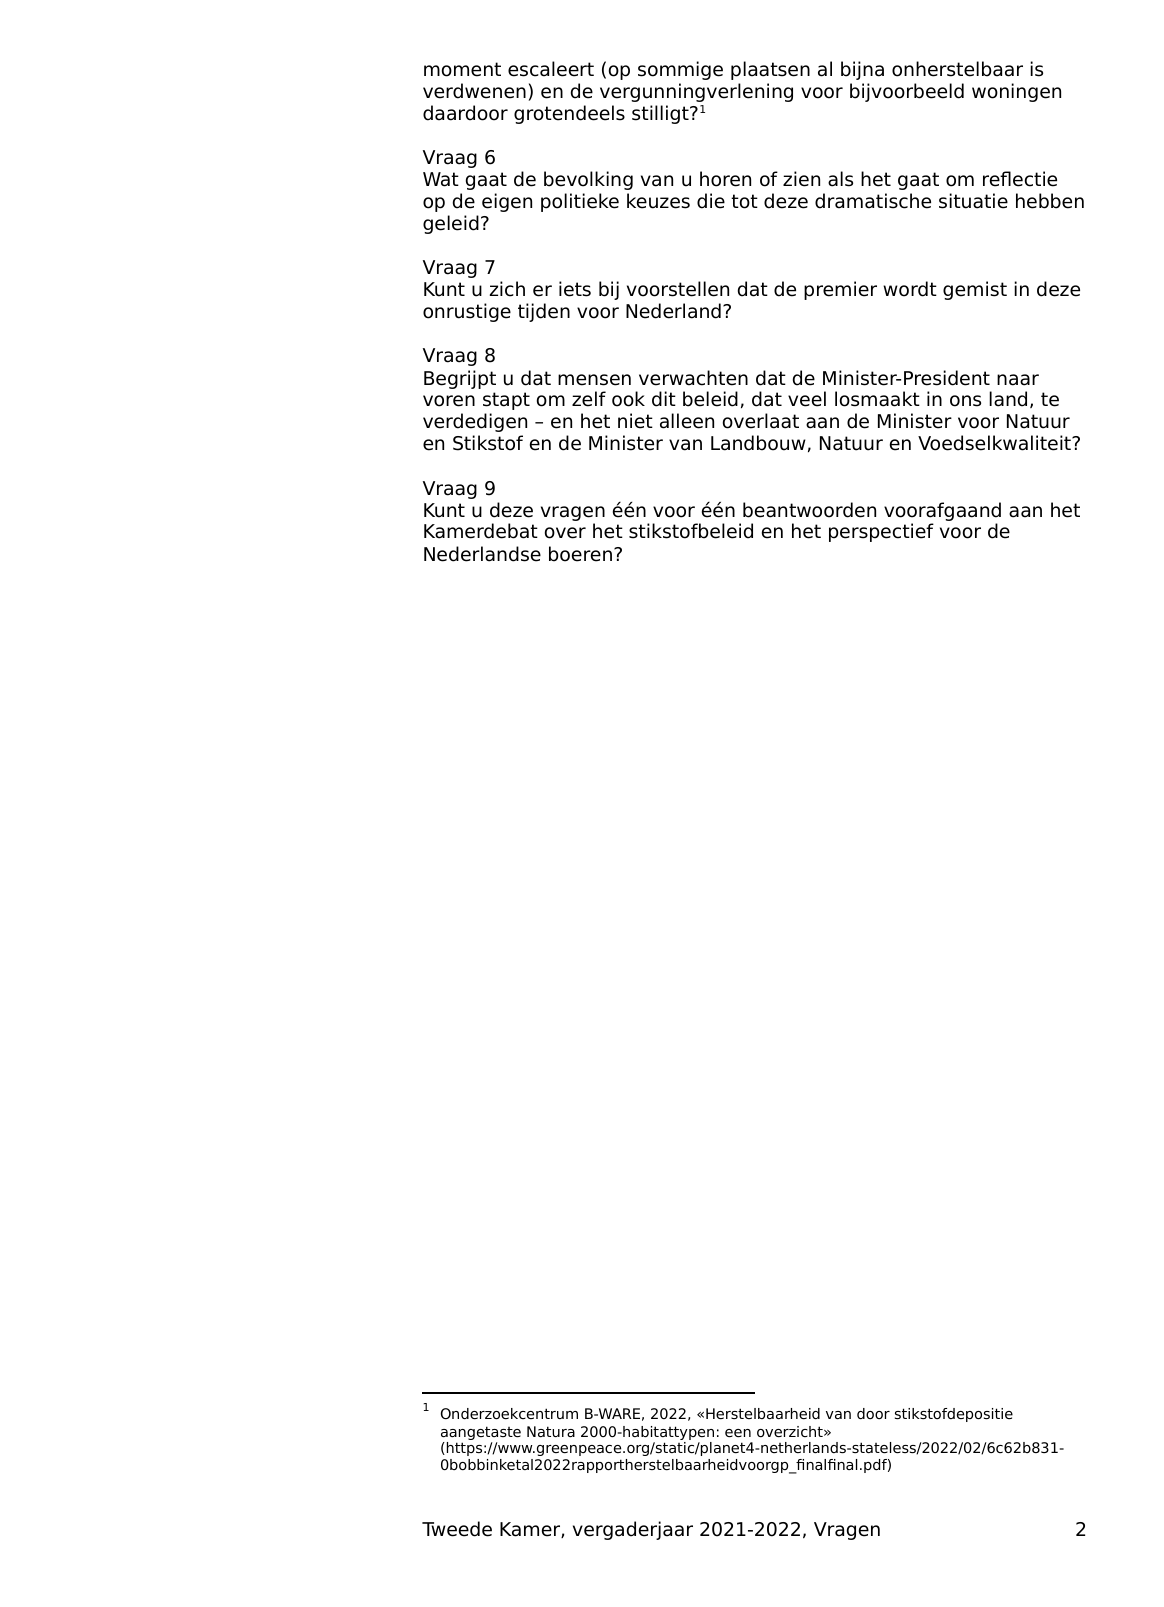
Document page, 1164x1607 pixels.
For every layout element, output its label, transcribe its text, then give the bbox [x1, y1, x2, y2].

text Vraag 7 [422, 257, 1087, 279]
text Kunt u zich er iets bij voorstellen dat de premier wordt gemist in deze onrustige tijden voor Nederland? [422, 279, 1087, 323]
text Begrijpt u dat mensen verwachten dat de Minister-President naar voren stapt om zelf ook dit beleid, dat veel losmaakt in ons land, te verdedigen – en het niet alleen overlaat aan de Minister voor Natuur en Stikstof en de Minister van Landbouw, Natuur en Voedselkwaliteit? [422, 367, 1087, 455]
text Onderzoekcentrum B-WARE, 2022, «Herstelbaarheid van door stikstofdepositie aangetaste Natura 2000-habitattypen: een overzicht» (https://www.greenpeace.org/static/planet4-netherlands-stateless/2022/02/6c62b831-0bobbinketal2022rapportherstelbaarheidvoorgp_finalfinal.pdf) [422, 1402, 1087, 1474]
text Wat gaat de bevolking van u horen of zien als het gaat om reflectie op de eigen politieke keuzes die tot deze dramatische situatie hebben geleid? [422, 169, 1087, 235]
text Kunt u deze vragen één voor één beantwoorden voorafgaand aan het Kamerdebat over het stikstofbeleid en het perspectief voor de Nederlandse boeren? [422, 499, 1087, 565]
text Vraag 6 [422, 147, 1087, 169]
text Vraag 9 [422, 477, 1087, 499]
text moment escaleert (op sommige plaatsen al bijna onherstelbaar is verdwenen) en de vergunningverlening voor bijvoorbeeld woningen daardoor grotendeels stilligt? [422, 59, 1087, 125]
text Vraag 8 [422, 345, 1087, 367]
